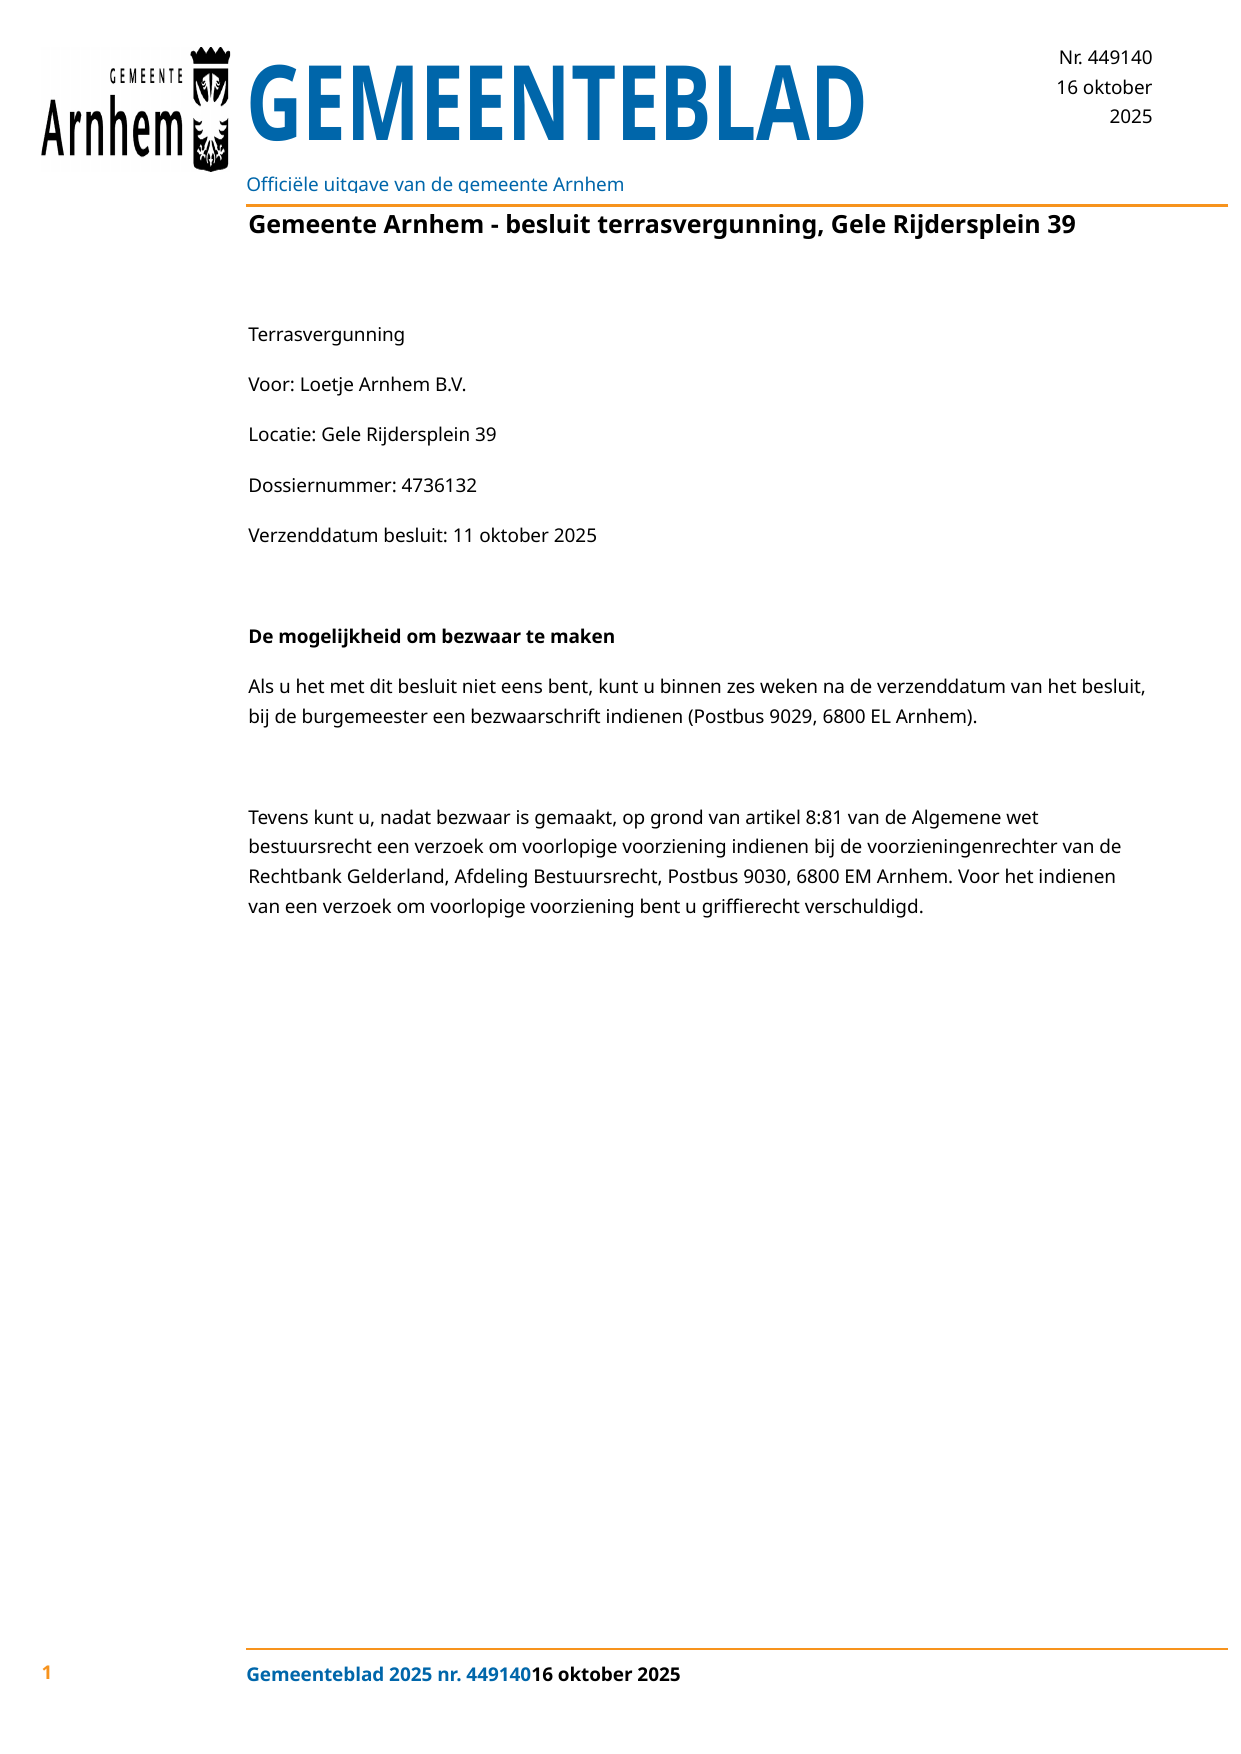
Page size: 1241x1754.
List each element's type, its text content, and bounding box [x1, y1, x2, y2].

text Terrasvergunning [248, 321, 1152, 346]
text Als u het met dit besluit niet eens bent, kunt u binnen zes weken na de verzenddatum van het besluit, bij de burgemeester een bezwaarschrift indienen (Postbus 9029, 6800 EL Arnhem). [248, 674, 1152, 729]
text Locatie: Gele Rijdersplein 39 [248, 422, 1152, 447]
picture [41, 47, 231, 172]
text Tevens kunt u, nadat bezwaar is gemaakt, op grond van artikel 8:81 van de Algemene wet bestuursrecht een verzoek om voorlopige voorziening indienen bij de voorzieningenrechter van de Rechtbank Gelderland, Afdeling Bestuursrecht, Postbus 9030, 6800 EM Arnhem. Voor het indienen van een verzoek om voorlopige voorziening bent u griffierecht verschuldigd. [248, 804, 1152, 918]
text Verzenddatum besluit: 11 oktober 2025 [248, 522, 1152, 548]
text Dossiernummer: 4736132 [248, 472, 1152, 498]
text Voor: Loetje Arnhem B.V. [248, 371, 1152, 397]
text Gemeente Arnhem - besluit terrasvergunning, Gele Rijdersplein 39 [248, 207, 1152, 241]
text De mogelijkheid om bezwaar te maken [248, 623, 1152, 649]
